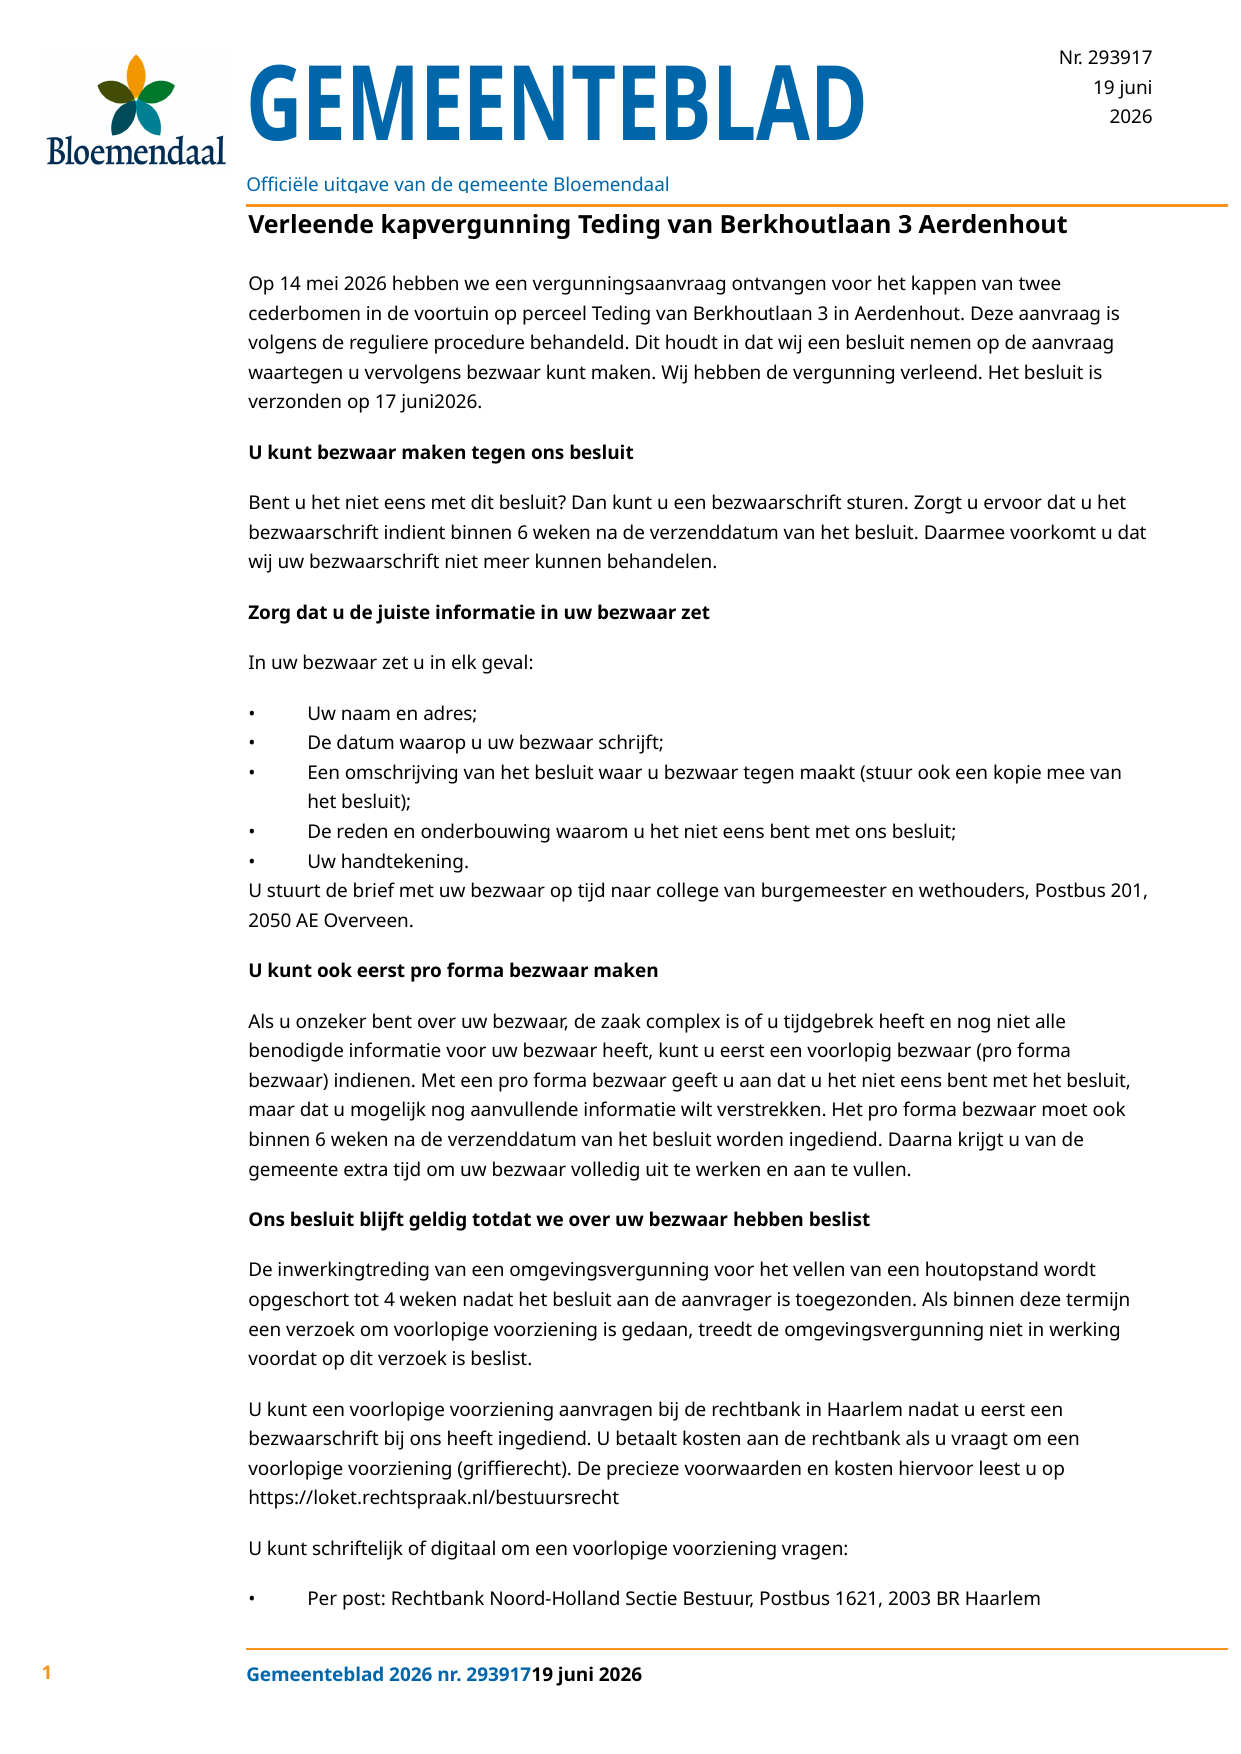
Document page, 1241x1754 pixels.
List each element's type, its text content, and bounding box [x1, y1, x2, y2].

text Verleende kapvergunning Teding van Berkhoutlaan 3 Aerdenhout [248, 207, 1152, 241]
picture [41, 47, 231, 172]
text U kunt ook eerst pro forma bezwaar maken [248, 957, 1152, 983]
list De reden en onderbouwing waarom u het niet eens bent met ons besluit; [248, 818, 1152, 844]
list Uw handtekening. [248, 848, 1152, 873]
text U kunt schriftelijk of digitaal om een voorlopige voorziening vragen: [248, 1535, 1152, 1561]
text U stuurt de brief met uw bezwaar op tijd naar college van burgemeester en wethouders, Postbus 201, 2050 AE Overveen. [248, 877, 1152, 933]
text Zorg dat u de juiste informatie in uw bezwaar zet [248, 599, 1152, 625]
list Per post: Rechtbank Noord-Holland Sectie Bestuur, Postbus 1621, 2003 BR Haarlem [248, 1585, 1152, 1611]
text Bent u het niet eens met dit besluit? Dan kunt u een bezwaarschrift sturen. Zorgt u ervoor dat u het bezwaarschrift indient binnen 6 weken na de verzenddatum van het besluit. Daarmee voorkomt u dat wij uw bezwaarschrift niet meer kunnen behandelen. [248, 489, 1152, 574]
text In uw bezwaar zet u in elk geval: [248, 649, 1152, 675]
text U kunt bezwaar maken tegen ons besluit [248, 439, 1152, 465]
text Als u onzeker bent over uw bezwaar, de zaak complex is of u tijdgebrek heeft en nog niet alle benodigde informatie voor uw bezwaar heeft, kunt u eerst een voorlopig bezwaar (pro forma bezwaar) indienen. Met een pro forma bezwaar geeft u aan dat u het niet eens bent met het besluit, maar dat u mogelijk nog aanvullende informatie wilt verstrekken. Het pro forma bezwaar moet ook binnen 6 weken na de verzenddatum van het besluit worden ingediend. Daarna krijgt u van de gemeente extra tijd om uw bezwaar volledig uit te werken en aan te vullen. [248, 1008, 1152, 1181]
list Uw naam en adres; [248, 700, 1152, 726]
text De inwerkingtreding van een omgevingsvergunning voor het vellen van een houtopstand wordt opgeschort tot 4 weken nadat het besluit aan de aanvrager is toegezonden. Als binnen deze termijn een verzoek om voorlopige voorziening is gedaan, treedt de omgevingsvergunning niet in werking voordat op dit verzoek is beslist. [248, 1257, 1152, 1371]
text Op 14 mei 2026 hebben we een vergunningsaanvraag ontvangen voor het kappen van twee cederbomen in de voortuin op perceel Teding van Berkhoutlaan 3 in Aerdenhout. Deze aanvraag is volgens de reguliere procedure behandeld. Dit houdt in dat wij een besluit nemen op de aanvraag waartegen u vervolgens bezwaar kunt maken. Wij hebben de vergunning verleend. Het besluit is verzonden op 17 juni2026. [248, 270, 1152, 414]
list De datum waarop u uw bezwaar schrijft; [248, 729, 1152, 755]
text U kunt een voorlopige voorziening aanvragen bij de rechtbank in Haarlem nadat u eerst een bezwaarschrift bij ons heeft ingediend. U betaalt kosten aan de rechtbank als u vraagt om een voorlopige voorziening (griffierecht). De precieze voorwaarden en kosten hiervoor leest u op https://loket.rechtspraak.nl/bestuursrecht [248, 1396, 1152, 1510]
list Een omschrijving van het besluit waar u bezwaar tegen maakt (stuur ook een kopie mee van het besluit); [248, 759, 1152, 814]
text Ons besluit blijft geldig totdat we over uw bezwaar hebben beslist [248, 1206, 1152, 1232]
